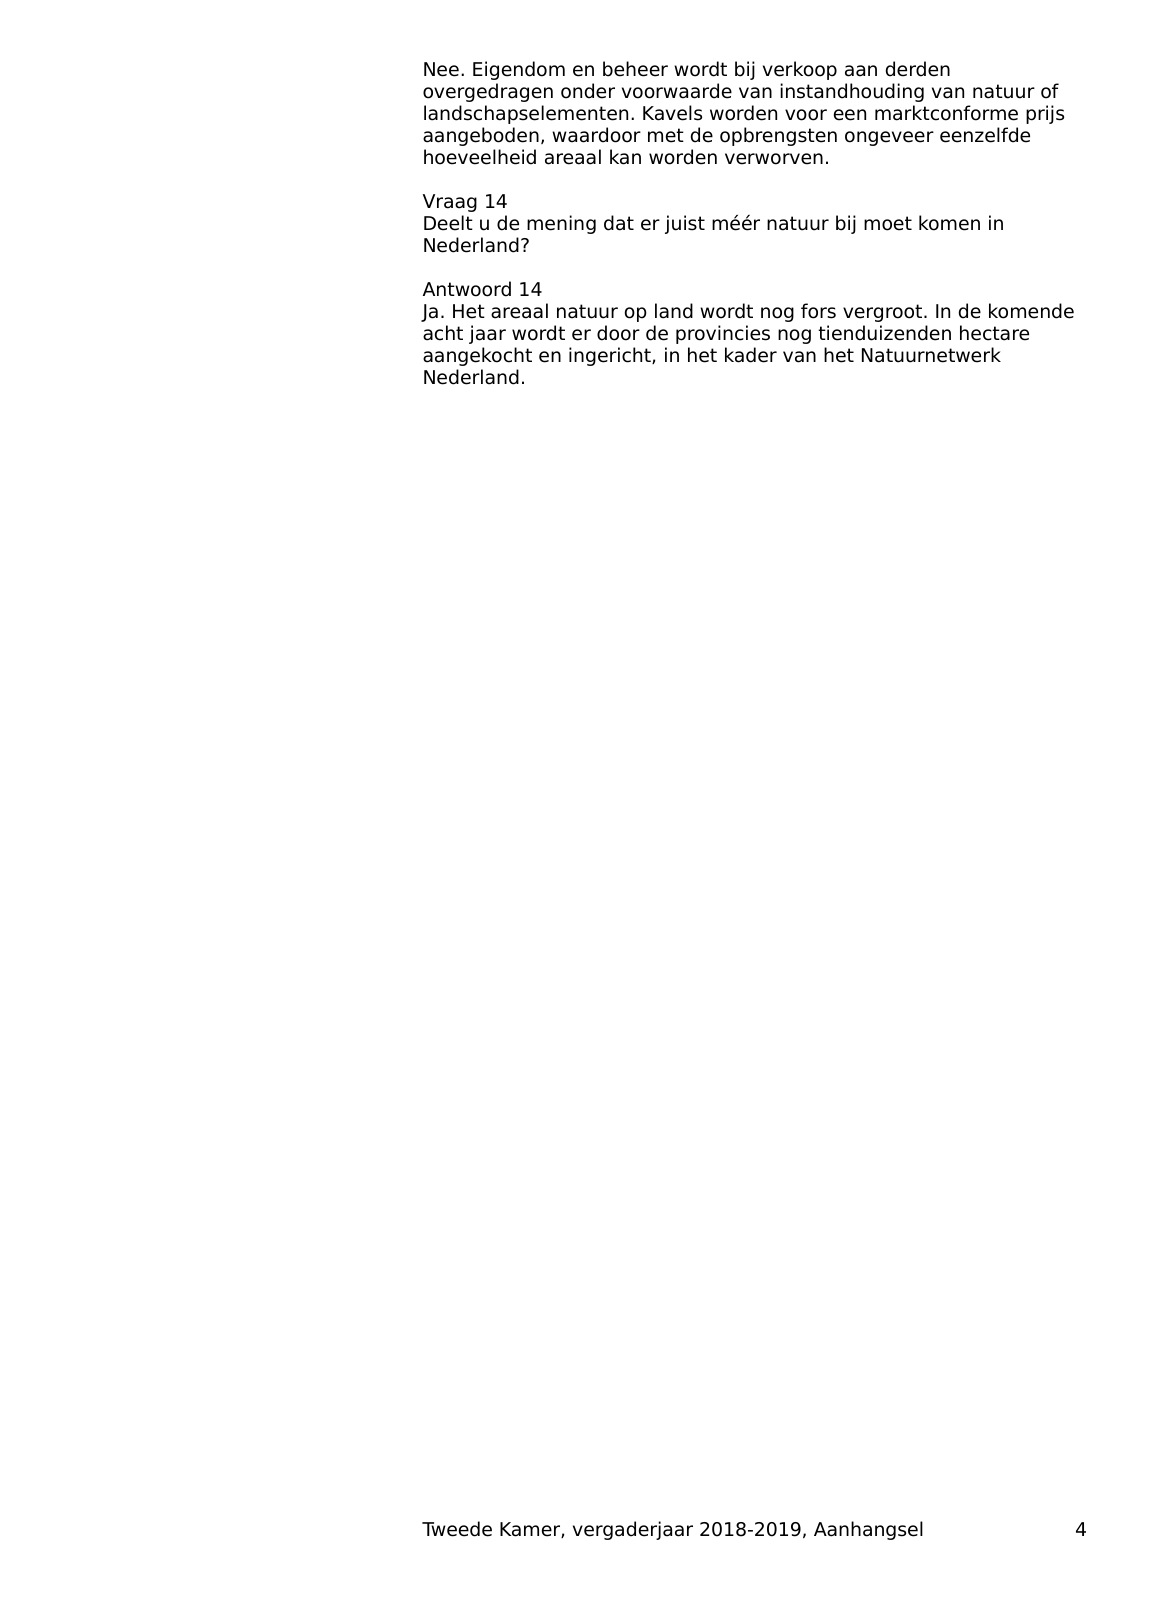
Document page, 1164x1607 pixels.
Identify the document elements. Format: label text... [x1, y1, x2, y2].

text Nee. Eigendom en beheer wordt bij verkoop aan derden overgedragen onder voorwaarde van instandhouding van natuur of landschapselementen. Kavels worden voor een marktconforme prijs aangeboden, waardoor met de opbrengsten ongeveer eenzelfde hoeveelheid areaal kan worden verworven. [422, 59, 1087, 169]
text Deelt u de mening dat er juist méér natuur bij moet komen in Nederland? [422, 213, 1087, 257]
text Antwoord 14 [422, 279, 1087, 301]
text Ja. Het areaal natuur op land wordt nog fors vergroot. In de komende acht jaar wordt er door de provincies nog tienduizenden hectare aangekocht en ingericht, in het kader van het Natuurnetwerk Nederland. [422, 301, 1087, 389]
text Vraag 14 [422, 191, 1087, 213]
